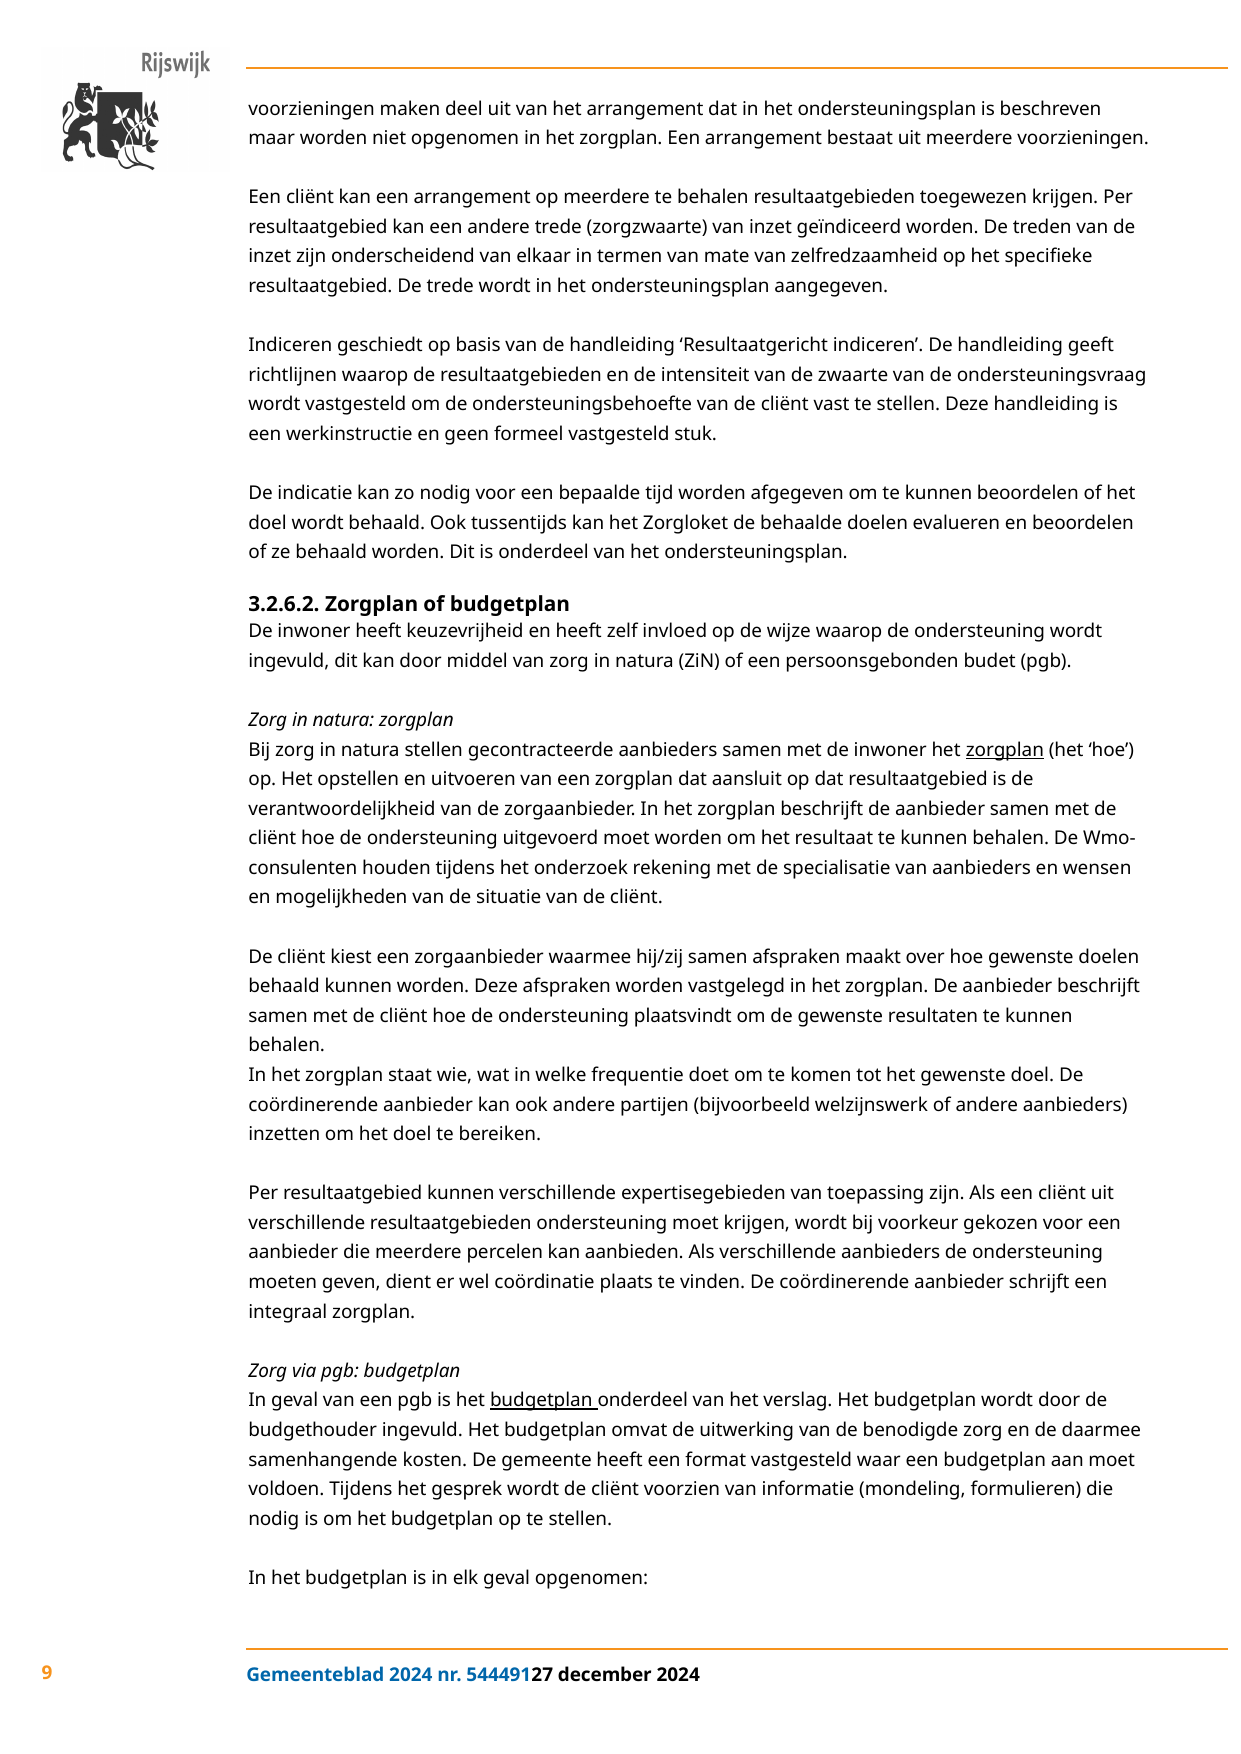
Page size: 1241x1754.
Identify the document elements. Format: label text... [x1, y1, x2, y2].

text De indicatie kan zo nodig voor een bepaalde tijd worden afgegeven om te kunnen beoordelen of het doel wordt behaald. Ook tussentijds kan het Zorgloket de behaalde doelen evalueren en beoordelen of ze behaald worden. Dit is onderdeel van het ondersteuningsplan. [248, 479, 1152, 564]
text In het zorgplan staat wie, wat in welke frequentie doet om te komen tot het gewenste doel. De coördinerende aanbieder kan ook andere partijen (bijvoorbeeld welzijnswerk of andere aanbieders) inzetten om het doel te bereiken. [248, 1061, 1152, 1146]
text De inwoner heeft keuzevrijheid en heeft zelf invloed op de wijze waarop de ondersteuning wordt ingevuld, dit kan door middel van zorg in natura (ZiN) of een persoonsgebonden budet (pgb). [248, 617, 1152, 673]
text Een cliënt kan een arrangement op meerdere te behalen resultaatgebieden toegewezen krijgen. Per resultaatgebied kan een andere trede (zorgzwaarte) van inzet geïndiceerd worden. De treden van de inzet zijn onderscheidend van elkaar in termen van mate van zelfredzaamheid op het specifieke resultaatgebied. De trede wordt in het ondersteuningsplan aangegeven. [248, 183, 1152, 298]
text 3.2.6.2. Zorgplan of budgetplan [248, 589, 1152, 617]
text Zorg via pgb: budgetplan [248, 1357, 1152, 1383]
text De cliënt kiest een zorgaanbieder waarmee hij/zij samen afspraken maakt over hoe gewenste doelen behaald kunnen worden. Deze afspraken worden vastgelegd in het zorgplan. De aanbieder beschrijft samen met de cliënt hoe de ondersteuning plaatsvindt om de gewenste resultaten te kunnen behalen. [248, 943, 1152, 1057]
text voorzieningen maken deel uit van het arrangement dat in het ondersteuningsplan is beschreven maar worden niet opgenomen in het zorgplan. Een arrangement bestaat uit meerdere voorzieningen. [248, 95, 1152, 150]
text Per resultaatgebied kunnen verschillende expertisegebieden van toepassing zijn. Als een cliënt uit verschillende resultaatgebieden ondersteuning moet krijgen, wordt bij voorkeur gekozen voor een aanbieder die meerdere percelen kan aanbieden. Als verschillende aanbieders de ondersteuning moeten geven, dient er wel coördinatie plaats te vinden. De coördinerende aanbieder schrijft een integraal zorgplan. [248, 1179, 1152, 1323]
text In geval van een pgb is het budgetplan onderdeel van het verslag. Het budgetplan wordt door de budgethouder ingevuld. Het budgetplan omvat de uitwerking van de benodigde zorg en de daarmee samenhangende kosten. De gemeente heeft een format vastgesteld waar een budgetplan aan moet voldoen. Tijdens het gesprek wordt de cliënt voorzien van informatie (mondeling, formulieren) die nodig is om het budgetplan op te stellen. [248, 1387, 1152, 1531]
text Bij zorg in natura stellen gecontracteerde aanbieders samen met de inwoner het zorgplan (het ‘hoe’) op. Het opstellen en uitvoeren van een zorgplan dat aansluit op dat resultaatgebied is de verantwoordelijkheid van de zorgaanbieder. In het zorgplan beschrijft de aanbieder samen met de cliënt hoe de ondersteuning uitgevoerd moet worden om het resultaat te kunnen behalen. De Wmo-consulenten houden tijdens het onderzoek rekening met de specialisatie van aanbieders en wensen en mogelijkheden van de situatie van de cliënt. [248, 736, 1152, 909]
picture [41, 47, 231, 172]
text Indiceren geschiedt op basis van de handleiding ‘Resultaatgericht indiceren’. De handleiding geeft richtlijnen waarop de resultaatgebieden en de intensiteit van de zwaarte van de ondersteuningsvraag wordt vastgesteld om de ondersteuningsbehoefte van de cliënt vast te stellen. Deze handleiding is een werkinstructie en geen formeel vastgesteld stuk. [248, 331, 1152, 446]
text In het budgetplan is in elk geval opgenomen: [248, 1564, 1152, 1590]
text Zorg in natura: zorgplan [248, 706, 1152, 732]
